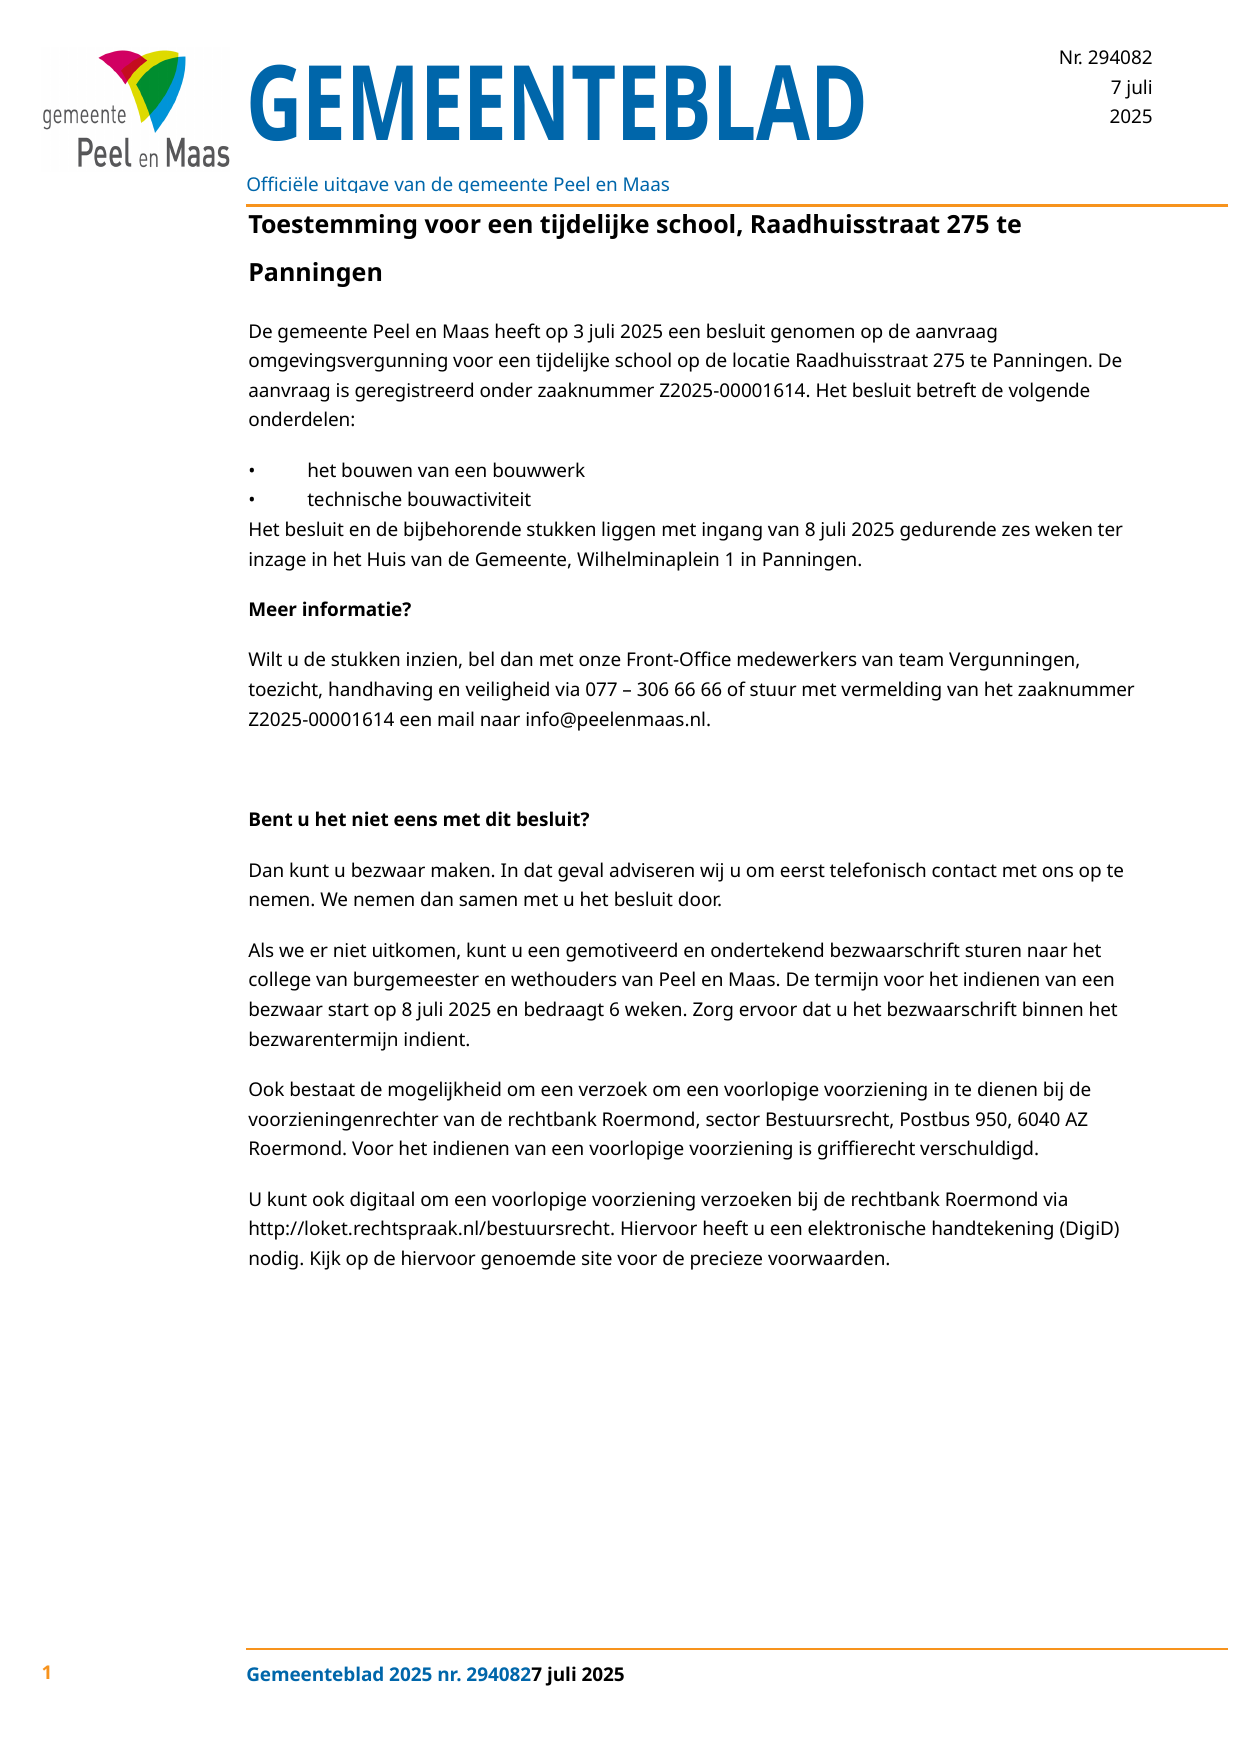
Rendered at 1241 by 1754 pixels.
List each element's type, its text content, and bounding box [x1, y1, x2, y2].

text U kunt ook digitaal om een voorlopige voorziening verzoeken bij de rechtbank Roermond via http://loket.rechtspraak.nl/bestuursrecht. Hiervoor heeft u een elektronische handtekening (DigiD) nodig. Kijk op de hiervoor genoemde site voor de precieze voorwaarden. [248, 1186, 1152, 1271]
text Dan kunt u bezwaar maken. In dat geval adviseren wij u om eerst telefonisch contact met ons op te nemen. We nemen dan samen met u het besluit door. [248, 857, 1152, 912]
text Het besluit en de bijbehorende stukken liggen met ingang van 8 juli 2025 gedurende zes weken ter inzage in het Huis van de Gemeente, Wilhelminaplein 1 in Panningen. [248, 516, 1152, 572]
text De gemeente Peel en Maas heeft op 3 juli 2025 een besluit genomen op de aanvraag omgevingsvergunning voor een tijdelijke school op de locatie Raadhuisstraat 275 te Panningen. De aanvraag is geregistreerd onder zaaknummer Z2025-00001614. Het besluit betreft de volgende onderdelen: [248, 318, 1152, 432]
list technische bouwactiviteit [248, 487, 1152, 512]
text Wilt u de stukken inzien, bel dan met onze Front-Office medewerkers van team Vergunningen, toezicht, handhaving en veiligheid via 077 – 306 66 66 of stuur met vermelding van het zaaknummer Z2025-00001614 een mail naar info@peelenmaas.nl. [248, 647, 1152, 732]
text Toestemming voor een tijdelijke school, Raadhuisstraat 275 te Panningen [248, 207, 1152, 288]
text Als we er niet uitkomen, kunt u een gemotiveerd en ondertekend bezwaarschrift sturen naar het college van burgemeester en wethouders van Peel en Maas. De termijn voor het indienen van een bezwaar start op 8 juli 2025 en bedraagt 6 weken. Zorg ervoor dat u het bezwaarschrift binnen het bezwarentermijn indient. [248, 937, 1152, 1052]
text Meer informatie? [248, 596, 1152, 622]
picture [41, 47, 231, 172]
text Ook bestaat de mogelijkheid om een verzoek om een voorlopige voorziening in te dienen bij de voorzieningenrechter van de rechtbank Roermond, sector Bestuursrecht, Postbus 950, 6040 AZ Roermond. Voor het indienen van een voorlopige voorziening is griffierecht verschuldigd. [248, 1076, 1152, 1161]
list het bouwen van een bouwwerk [248, 457, 1152, 483]
text Bent u het niet eens met dit besluit? [248, 807, 1152, 832]
